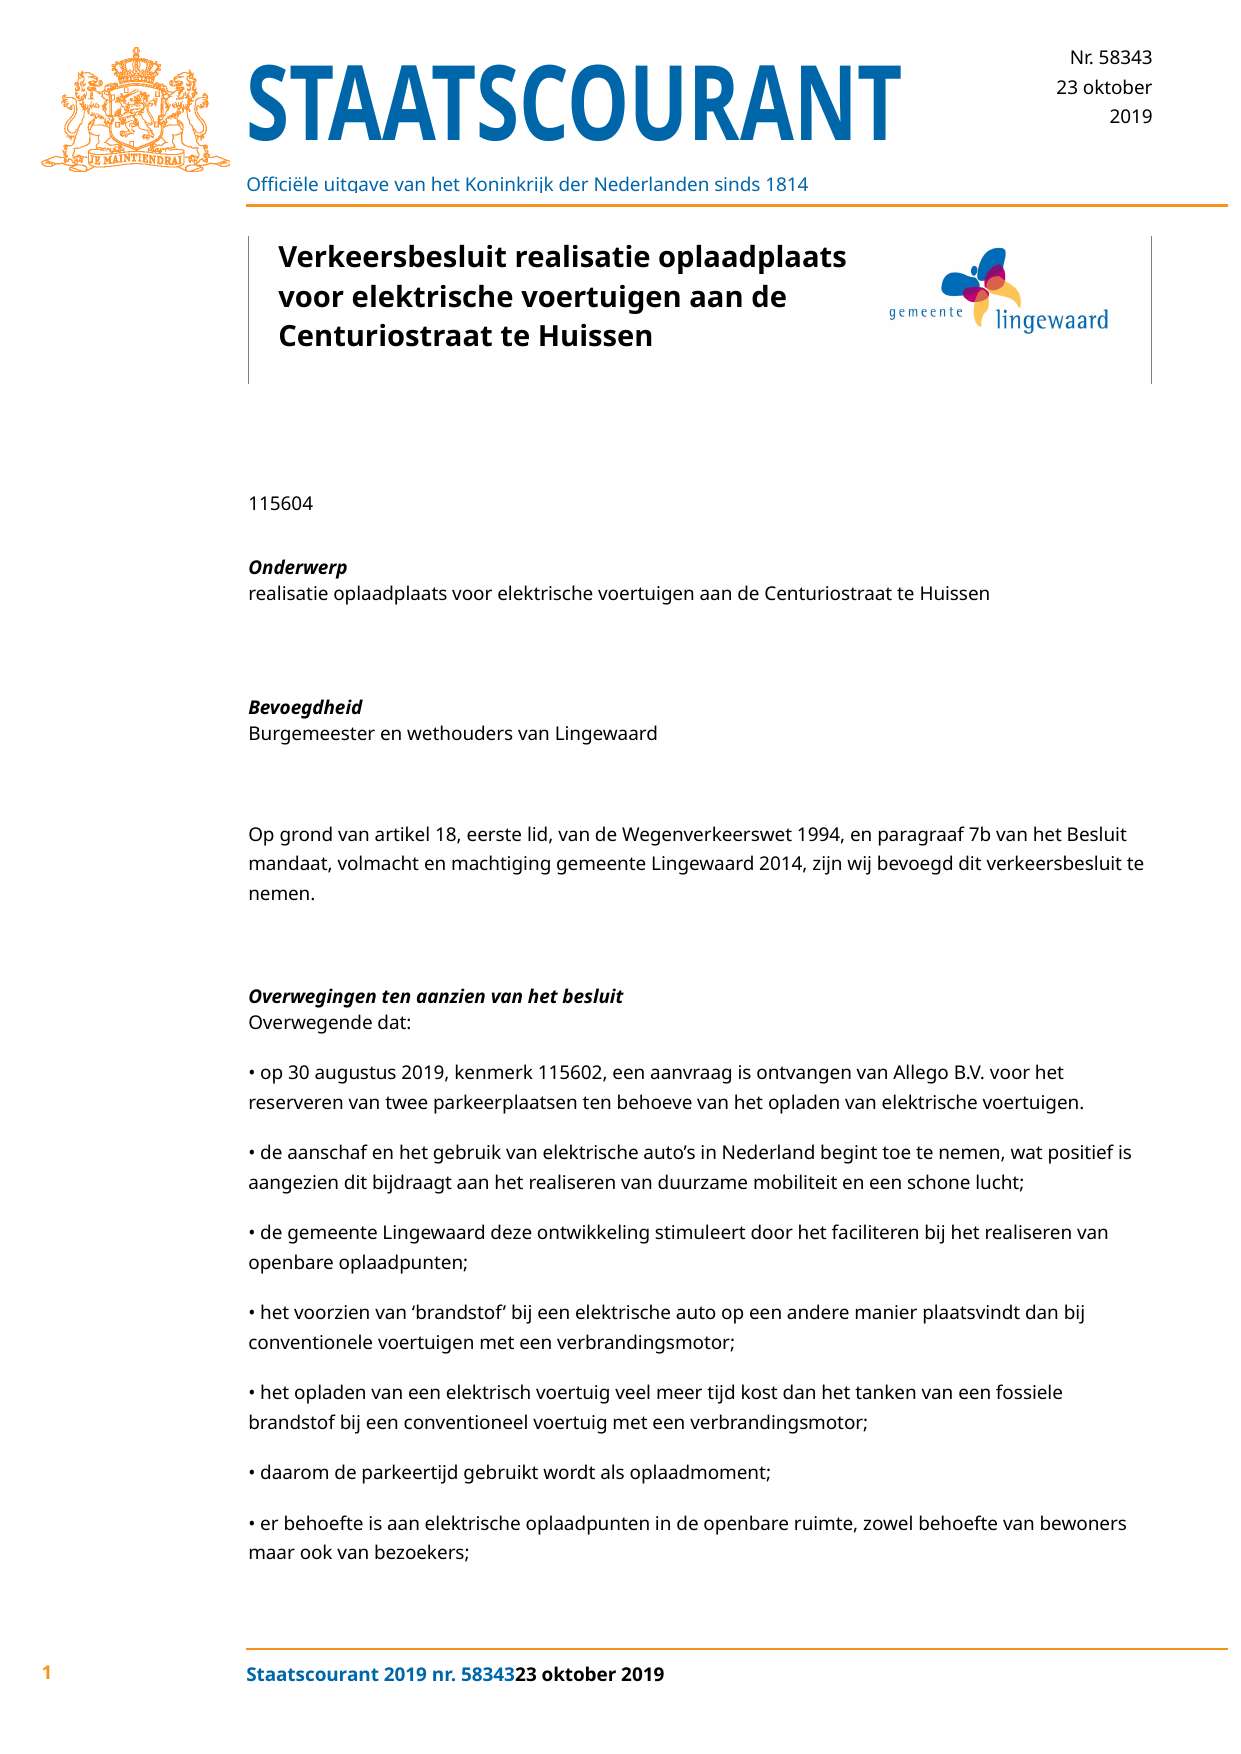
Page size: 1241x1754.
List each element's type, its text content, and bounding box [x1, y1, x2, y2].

text Op grond van artikel 18, eerste lid, van de Wegenverkeerswet 1994, en paragraaf 7b van het Besluit mandaat, volmacht en machtiging gemeente Lingewaard 2014, zijn wij bevoegd dit verkeersbesluit te nemen. [248, 821, 1152, 906]
text Bevoegdheid [248, 694, 1152, 720]
text • er behoefte is aan elektrische oplaadpunten in de openbare ruimte, zowel behoefte van bewoners maar ook van bezoekers; [248, 1510, 1152, 1565]
text • het voorzien van ‘brandstof’ bij een elektrische auto op een andere manier plaatsvindt dan bij conventionele voertuigen met een verbrandingsmotor; [248, 1299, 1152, 1354]
text • daarom de parkeertijd gebruikt wordt als oplaadmoment; [248, 1459, 1152, 1485]
text • de aanschaf en het gebruik van elektrische auto’s in Nederland begint toe te nemen, wat positief is aangezien dit bijdraagt aan het realiseren van duurzame mobiliteit en een schone lucht; [248, 1139, 1152, 1194]
table_header [850, 343, 1151, 384]
table_header Verkeersbesluit realisatie oplaadplaats voor elektrische voertuigen aan de Centuriostraat te Huissen [249, 236, 850, 384]
text 115604 [248, 490, 1152, 516]
table_header [850, 236, 882, 342]
picture [882, 236, 1119, 343]
text Onderwerp [248, 554, 1152, 580]
text Burgemeester en wethouders van Lingewaard [248, 720, 1152, 746]
text realisatie oplaadplaats voor elektrische voertuigen aan de Centuriostraat te Huissen [248, 580, 1152, 606]
text • op 30 augustus 2019, kenmerk 115602, een aanvraag is ontvangen van Allego B.V. voor het reserveren van twee parkeerplaatsen ten behoeve van het opladen van elektrische voertuigen. [248, 1059, 1152, 1114]
text Overwegingen ten aanzien van het besluit [248, 983, 1152, 1009]
text • het opladen van een elektrisch voertuig veel meer tijd kost dan het tanken van een fossiele brandstof bij een conventioneel voertuig met een verbrandingsmotor; [248, 1379, 1152, 1434]
text • de gemeente Lingewaard deze ontwikkeling stimuleert door het faciliteren bij het realiseren van openbare oplaadpunten; [248, 1219, 1152, 1274]
text Overwegende dat: [248, 1009, 1152, 1034]
picture [41, 47, 231, 172]
table_header [1119, 236, 1151, 342]
